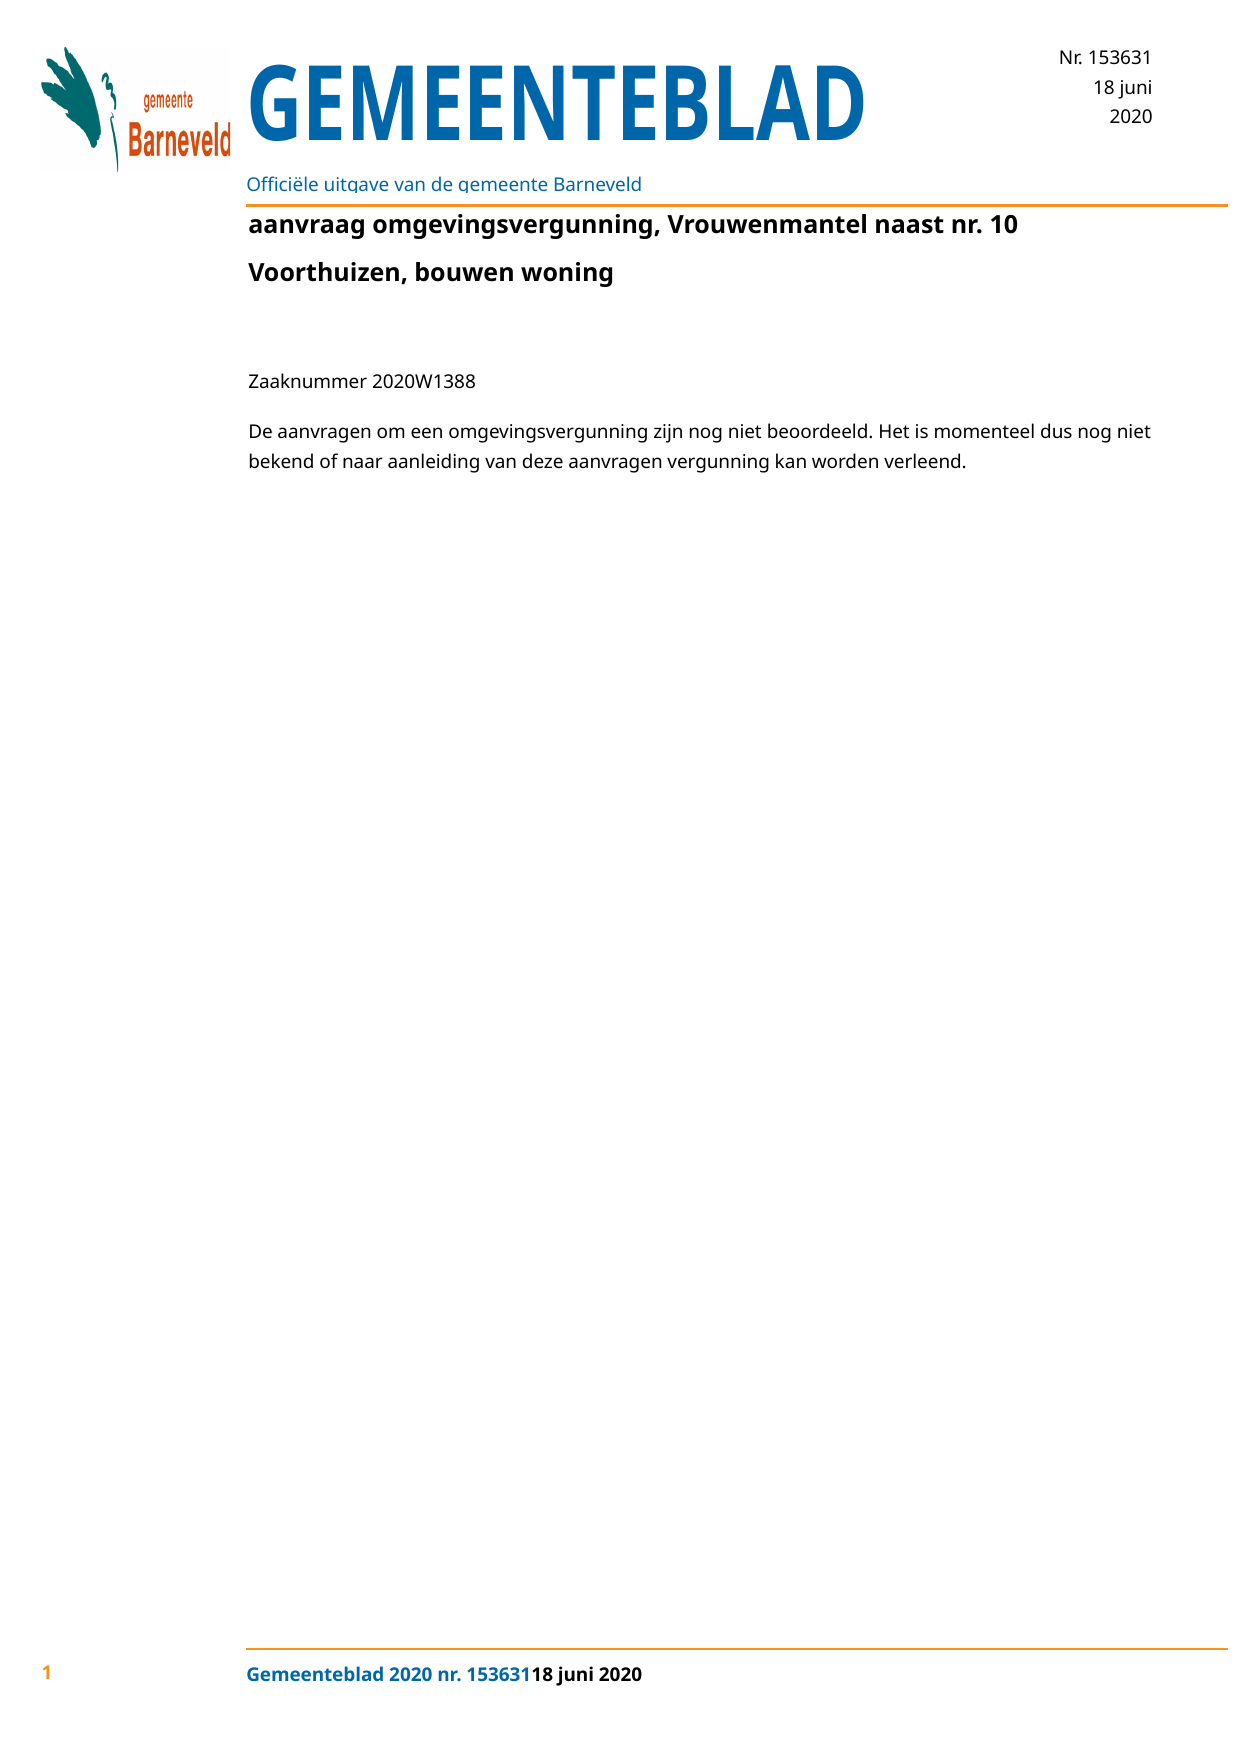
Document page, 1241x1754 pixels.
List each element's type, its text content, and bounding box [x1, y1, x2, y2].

text Zaaknummer 2020W1388 [248, 368, 1152, 394]
picture [41, 47, 231, 172]
text aanvraag omgevingsvergunning, Vrouwenmantel naast nr. 10 Voorthuizen, bouwen woning [248, 207, 1152, 288]
text De aanvragen om een omgevingsvergunning zijn nog niet beoordeeld. Het is momenteel dus nog niet bekend of naar aanleiding van deze aanvragen vergunning kan worden verleend. [248, 419, 1152, 474]
